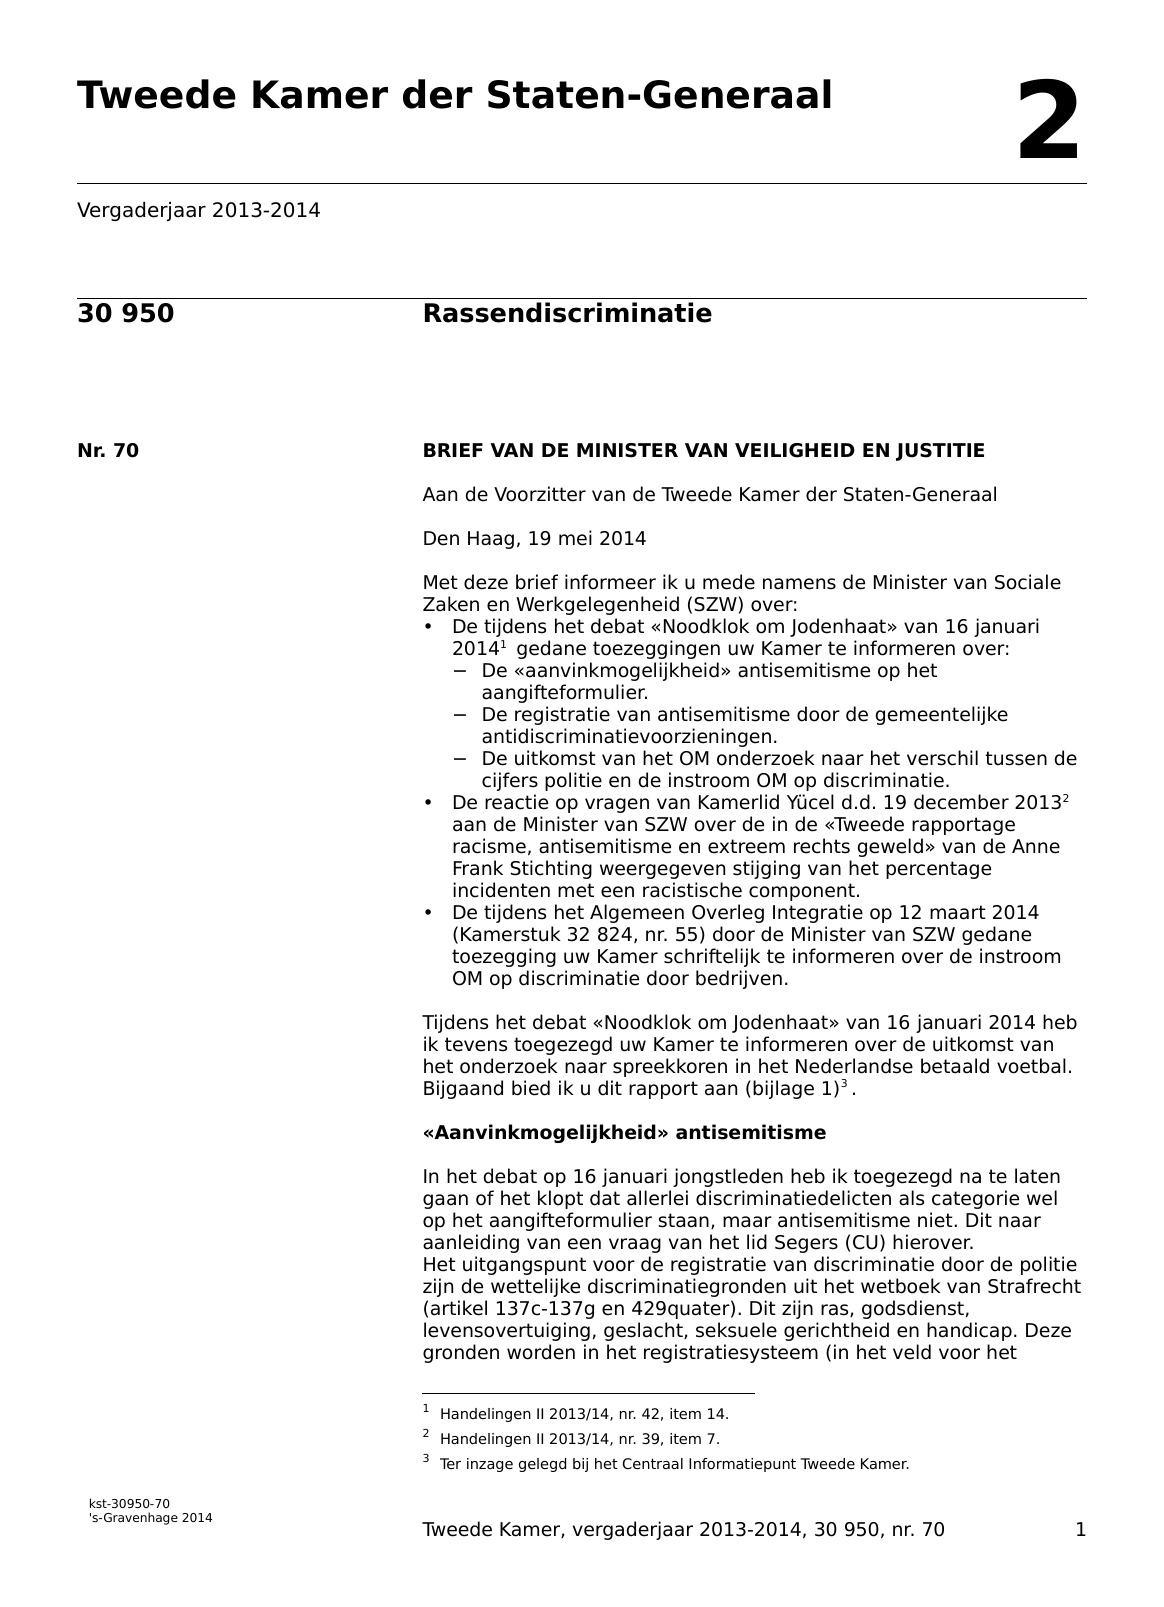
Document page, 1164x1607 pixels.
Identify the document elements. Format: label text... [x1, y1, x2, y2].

text • De reactie op vragen van Kamerlid Yücel d.d. 19 december 2013 aan de Minister van SZW over de in de «Tweede rapportage racisme, antisemitisme en extreem rechts geweld» van de Anne Frank Stichting weergegeven stijging van het percentage incidenten met een racistische component. [422, 792, 1087, 902]
text • De tijdens het Algemeen Overleg Integratie op 12 maart 2014 (Kamerstuk 32 824, nr. 55) door de Minister van SZW gedane toezegging uw Kamer schriftelijk te informeren over de instroom OM op discriminatie door bedrijven. [422, 902, 1087, 990]
text − De registratie van antisemitisme door de gemeentelijke antidiscriminatievoorzieningen. [452, 704, 1087, 748]
subtitle 30 950 Rassendiscriminatie [77, 299, 1087, 329]
text kst-30950-70 [88, 1497, 323, 1511]
text Het uitgangspunt voor de registratie van discriminatie door de politie zijn de wettelijke discriminatiegronden uit het wetboek van Strafrecht (artikel 137c-137g en 429quater). Dit zijn ras, godsdienst, levensovertuiging, geslacht, seksuele gerichtheid en handicap. Deze gronden worden in het registratiesysteem (in het veld voor het [422, 1254, 1087, 1364]
text In het debat op 16 januari jongstleden heb ik toegezegd na te laten gaan of het klopt dat allerlei discriminatiedelicten als categorie wel op het aangifteformulier staan, maar antisemitisme niet. Dit naar aanleiding van een vraag van het lid Segers (CU) hierover. [422, 1166, 1087, 1254]
text Ter inzage gelegd bij het Centraal Informatiepunt Tweede Kamer. [422, 1452, 1087, 1474]
subtitle Nr. 70 BRIEF VAN DE MINISTER VAN VEILIGHEID EN JUSTITIE [77, 440, 1087, 462]
table_header Tweede Kamer der Staten-Generaal [77, 59, 886, 183]
text • De tijdens het debat «Noodklok om Jodenhaat» van 16 januari 2014 gedane toezeggingen uw Kamer te informeren over: [422, 616, 1087, 660]
text Aan de Voorzitter van de Tweede Kamer der Staten-Generaal [422, 484, 1087, 506]
text Handelingen II 2013/14, nr. 42, item 14. [422, 1402, 1087, 1424]
text Met deze brief informeer ik u mede namens de Minister van Sociale Zaken en Werkgelegenheid (SZW) over: [422, 572, 1087, 616]
text − De uitkomst van het OM onderzoek naar het verschil tussen de cijfers politie en de instroom OM op discriminatie. [452, 748, 1087, 792]
text Den Haag, 19 mei 2014 [422, 528, 1087, 550]
text Handelingen II 2013/14, nr. 39, item 7. [422, 1427, 1087, 1449]
text 's-Gravenhage 2014 [88, 1511, 323, 1525]
subtitle «Aanvinkmogelijkheid» antisemitisme [422, 1122, 1087, 1144]
text − De «aanvinkmogelijkheid» antisemitisme op het aangifteformulier. [452, 660, 1087, 704]
table_cell Vergaderjaar 2013-2014 [77, 184, 1087, 298]
text Tijdens het debat «Noodklok om Jodenhaat» van 16 januari 2014 heb ik tevens toegezegd uw Kamer te informeren over de uitkomst van het onderzoek naar spreekkoren in het Nederlandse betaald voetbal. Bijgaand bied ik u dit rapport aan (bijlage 1). [422, 1012, 1087, 1100]
table_header 2 [886, 59, 1087, 183]
